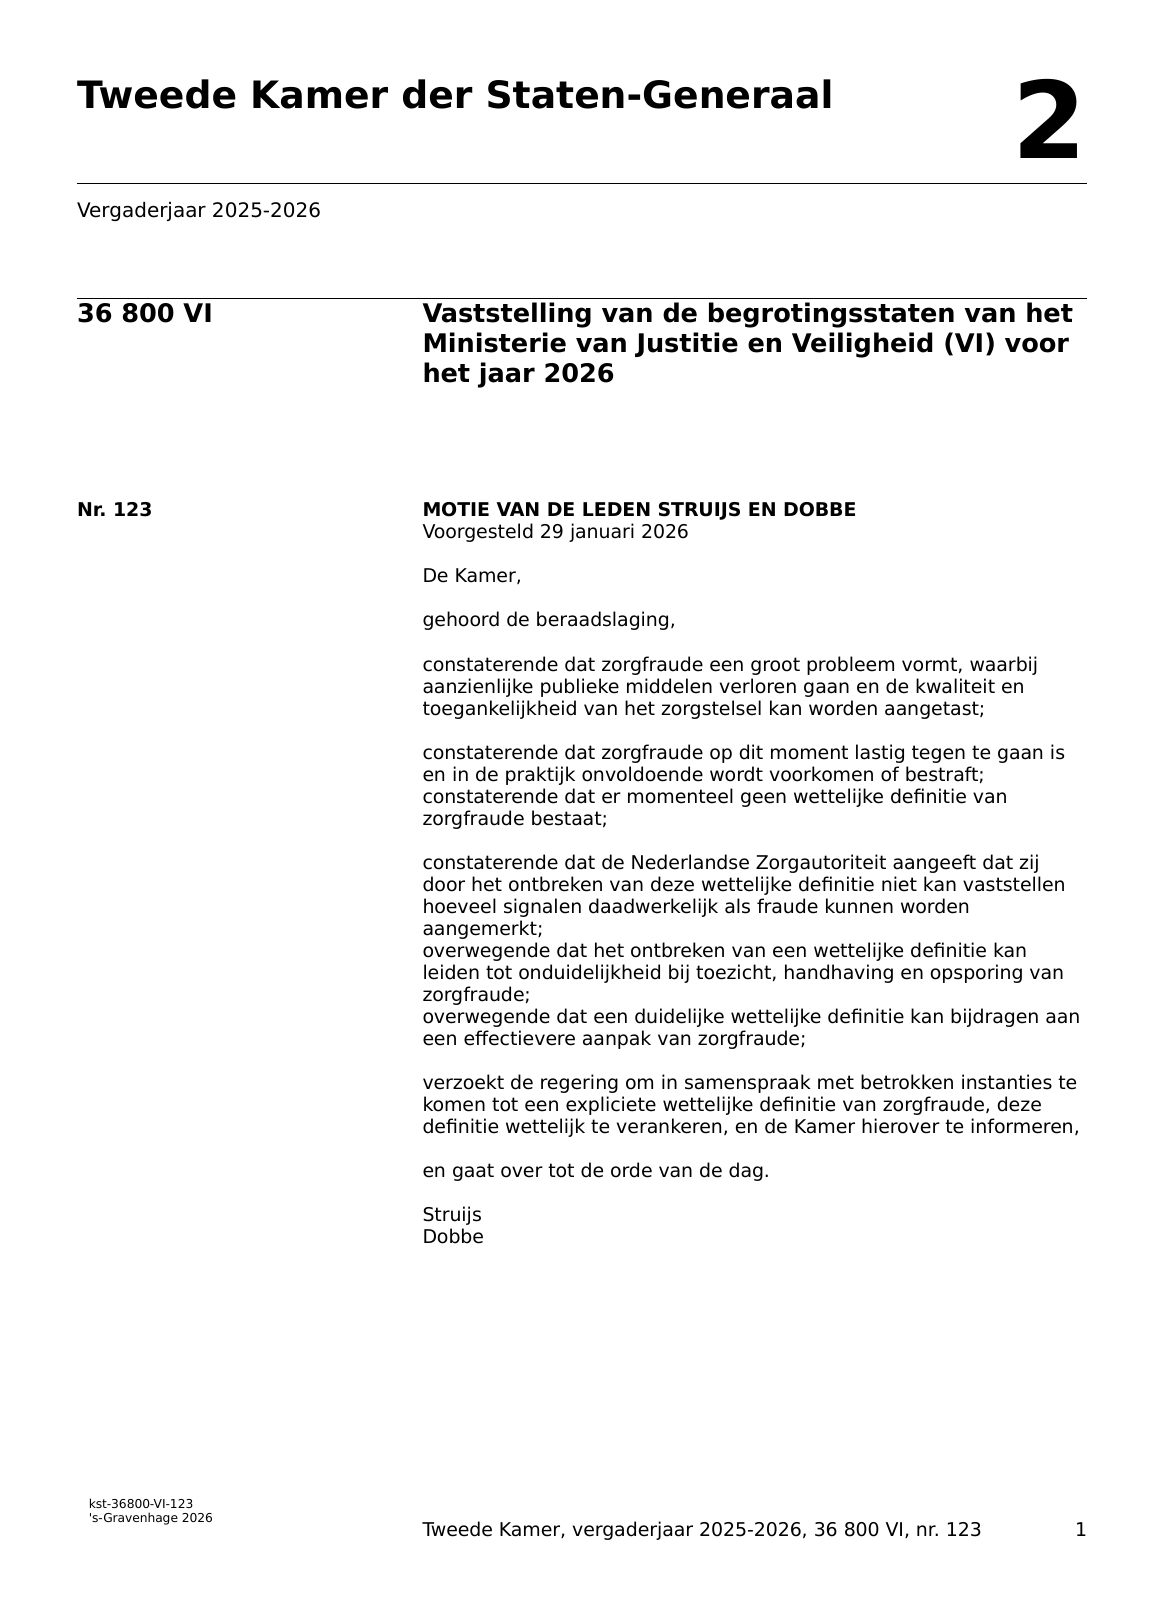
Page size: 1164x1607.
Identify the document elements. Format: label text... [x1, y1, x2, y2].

text De Kamer, [422, 565, 1087, 587]
text 's-Gravenhage 2026 [88, 1511, 323, 1525]
text overwegende dat een duidelijke wettelijke definitie kan bijdragen aan een effectievere aanpak van zorgfraude; [422, 1006, 1087, 1049]
text gehoord de beraadslaging, [422, 609, 1087, 631]
table_cell Vergaderjaar 2025-2026 [77, 184, 1087, 298]
text constaterende dat de Nederlandse Zorgautoriteit aangeeft dat zij door het ontbreken van deze wettelijke definitie niet kan vaststellen hoeveel signalen daadwerkelijk als fraude kunnen worden aangemerkt; [422, 852, 1087, 940]
text constaterende dat zorgfraude op dit moment lastig tegen te gaan is en in de praktijk onvoldoende wordt voorkomen of bestraft; [422, 742, 1087, 786]
text Struijs [422, 1204, 1087, 1226]
text constaterende dat zorgfraude een groot probleem vormt, waarbij aanzienlijke publieke middelen verloren gaan en de kwaliteit en toegankelijkheid van het zorgstelsel kan worden aangetast; [422, 653, 1087, 719]
subtitle Nr. 123 MOTIE VAN DE LEDEN STRUIJS EN DOBBE [77, 499, 1087, 521]
text verzoekt de regering om in samenspraak met betrokken instanties te komen tot een expliciete wettelijke definitie van zorgfraude, deze definitie wettelijk te verankeren, en de Kamer hierover te informeren, [422, 1072, 1087, 1138]
text Voorgesteld 29 januari 2026 [422, 521, 1087, 543]
table_header Tweede Kamer der Staten-Generaal [77, 59, 886, 183]
text en gaat over tot de orde van de dag. [422, 1160, 1087, 1182]
text kst-36800-VI-123 [88, 1497, 323, 1511]
text constaterende dat er momenteel geen wettelijke definitie van zorgfraude bestaat; [422, 786, 1087, 829]
text overwegende dat het ontbreken van een wettelijke definitie kan leiden tot onduidelijkheid bij toezicht, handhaving en opsporing van zorgfraude; [422, 940, 1087, 1006]
subtitle 36 800 VI Vaststelling van de begrotingsstaten van het Ministerie van Justitie en Veiligheid (VI) voor het jaar 2026 [77, 299, 1087, 388]
text Dobbe [422, 1226, 1087, 1248]
table_header 2 [886, 59, 1087, 183]
